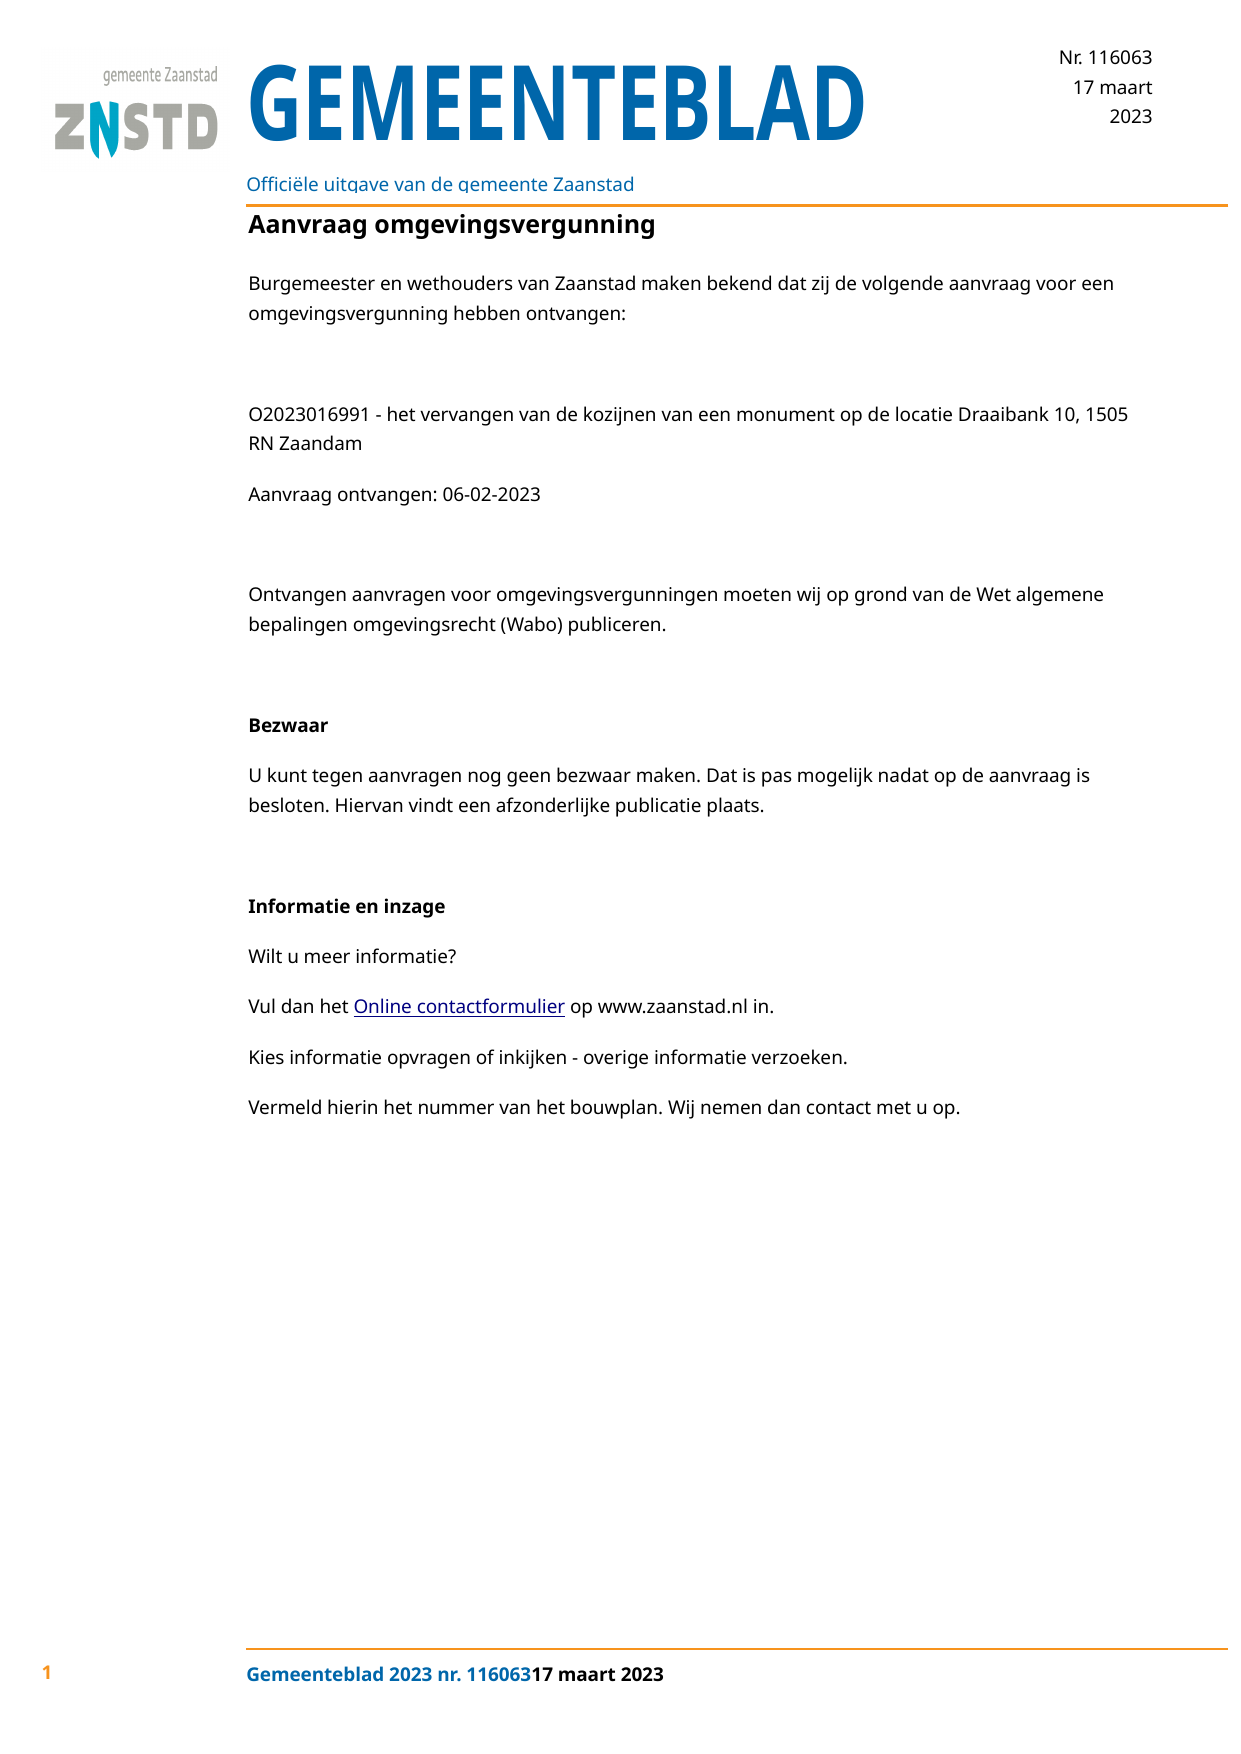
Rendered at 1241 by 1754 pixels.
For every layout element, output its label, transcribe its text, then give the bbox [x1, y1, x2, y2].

text Aanvraag omgevingsvergunning [248, 207, 1152, 241]
text Kies informatie opvragen of inkijken - overige informatie verzoeken. [248, 1044, 1152, 1070]
text Aanvraag ontvangen: 06-02-2023 [248, 481, 1152, 506]
text Ontvangen aanvragen voor omgevingsvergunningen moeten wij op grond van de Wet algemene bepalingen omgevingsrecht (Wabo) publiceren. [248, 582, 1152, 637]
text Vul dan het Online contactformulier op www.zaanstad.nl in. [248, 994, 1152, 1019]
text Wilt u meer informatie? [248, 943, 1152, 969]
text Burgemeester en wethouders van Zaanstad maken bekend dat zij de volgende aanvraag voor een omgevingsvergunning hebben ontvangen: [248, 270, 1152, 326]
text Bezwaar [248, 712, 1152, 738]
text Vermeld hierin het nummer van het bouwplan. Wij nemen dan contact met u op. [248, 1094, 1152, 1120]
text O2023016991 - het vervangen van de kozijnen van een monument op de locatie Draaibank 10, 1505 RN Zaandam [248, 401, 1152, 456]
text Informatie en inzage [248, 893, 1152, 918]
picture [41, 47, 231, 172]
text U kunt tegen aanvragen nog geen bezwaar maken. Dat is pas mogelijk nadat op de aanvraag is besloten. Hiervan vindt een afzonderlijke publicatie plaats. [248, 762, 1152, 818]
